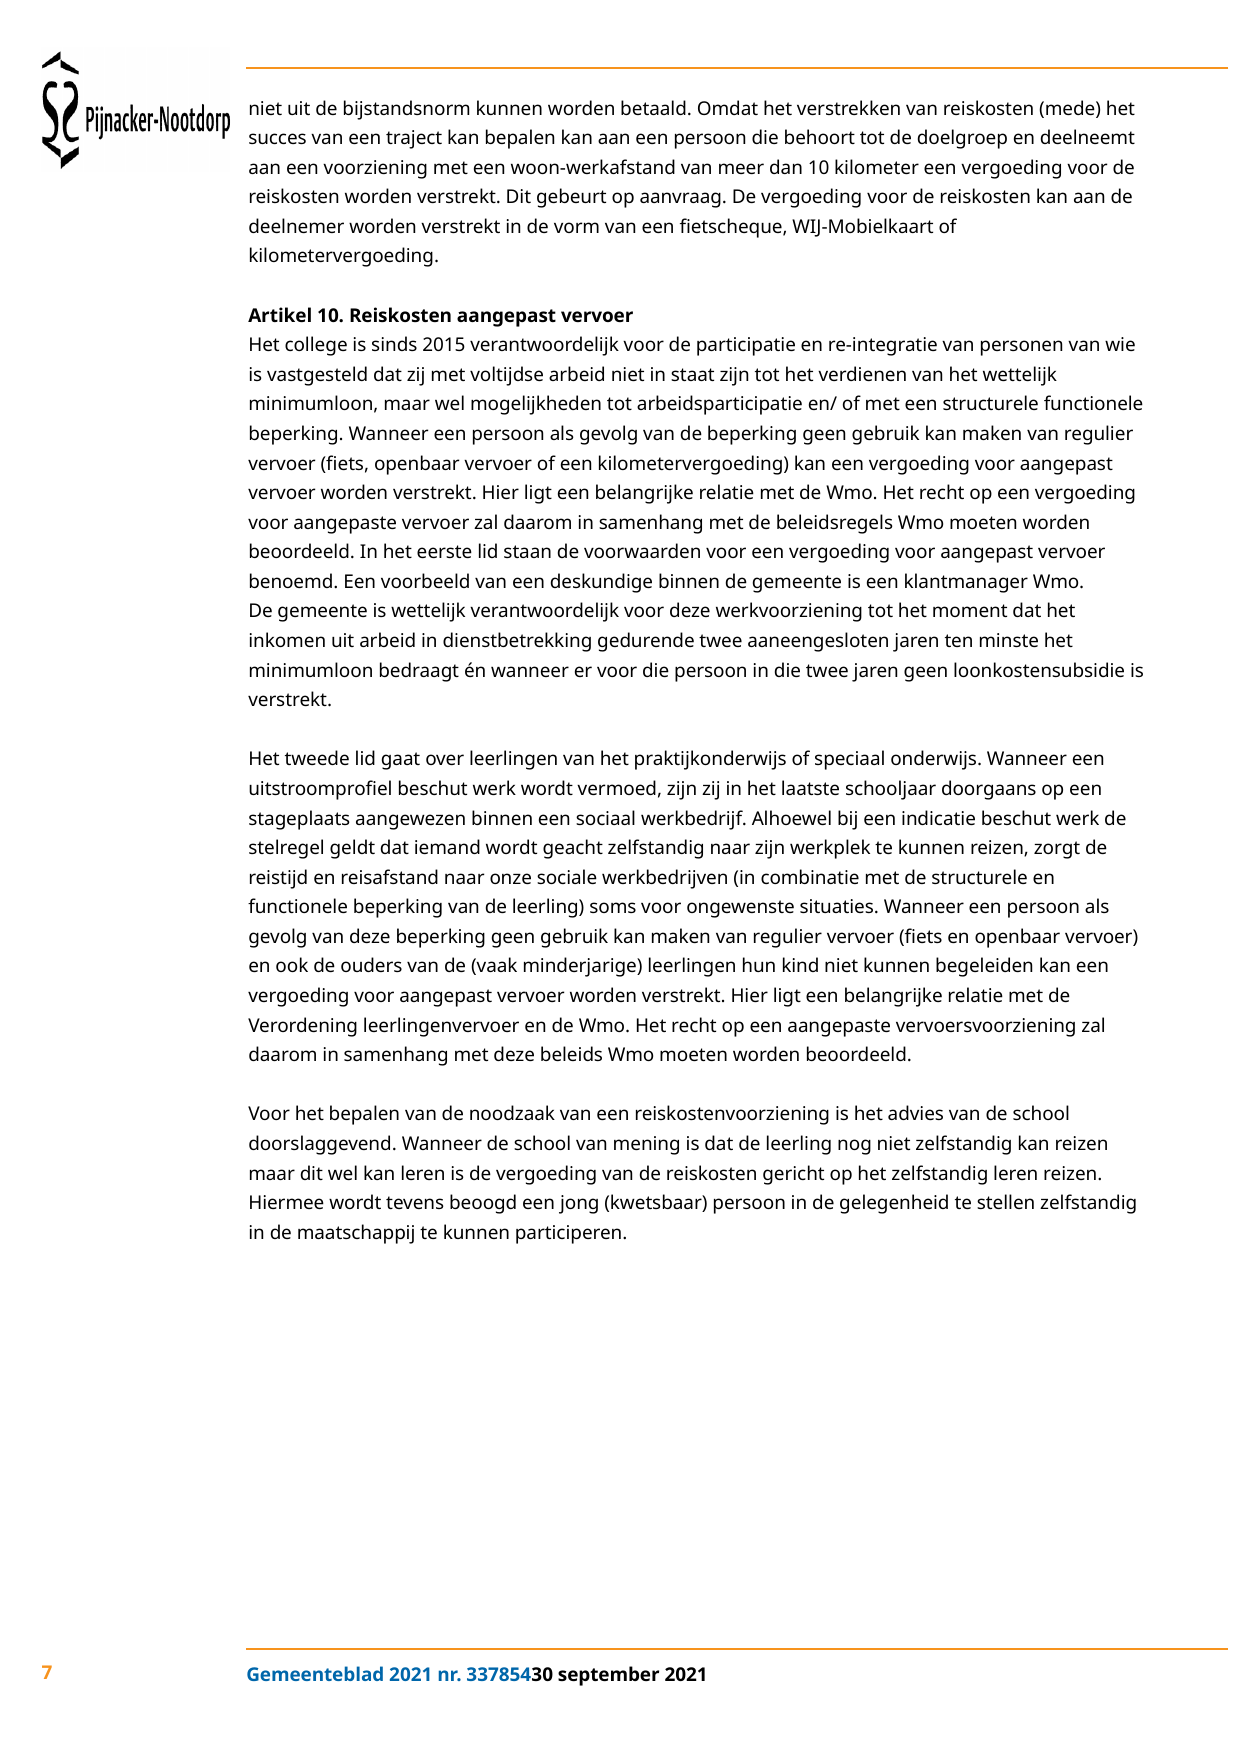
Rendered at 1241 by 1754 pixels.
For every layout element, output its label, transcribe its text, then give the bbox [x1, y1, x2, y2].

picture [41, 47, 231, 172]
text Het tweede lid gaat over leerlingen van het praktijkonderwijs of speciaal onderwijs. Wanneer een uitstroomprofiel beschut werk wordt vermoed, zijn zij in het laatste schooljaar doorgaans op een stageplaats aangewezen binnen een sociaal werkbedrijf. Alhoewel bij een indicatie beschut werk de stelregel geldt dat iemand wordt geacht zelfstandig naar zijn werkplek te kunnen reizen, zorgt de reistijd en reisafstand naar onze sociale werkbedrijven (in combinatie met de structurele en functionele beperking van de leerling) soms voor ongewenste situaties. Wanneer een persoon als gevolg van deze beperking geen gebruik kan maken van regulier vervoer (fiets en openbaar vervoer) en ook de ouders van de (vaak minderjarige) leerlingen hun kind niet kunnen begeleiden kan een vergoeding voor aangepast vervoer worden verstrekt. Hier ligt een belangrijke relatie met de Verordening leerlingenvervoer en de Wmo. Het recht op een aangepaste vervoersvoorziening zal daarom in samenhang met deze beleids Wmo moeten worden beoordeeld. [248, 746, 1152, 1067]
text Het college is sinds 2015 verantwoordelijk voor de participatie en re-integratie van personen van wie is vastgesteld dat zij met voltijdse arbeid niet in staat zijn tot het verdienen van het wettelijk minimumloon, maar wel mogelijkheden tot arbeidsparticipatie en/ of met een structurele functionele beperking. Wanneer een persoon als gevolg van de beperking geen gebruik kan maken van regulier vervoer (fiets, openbaar vervoer of een kilometervergoeding) kan een vergoeding voor aangepast vervoer worden verstrekt. Hier ligt een belangrijke relatie met de Wmo. Het recht op een vergoeding voor aangepaste vervoer zal daarom in samenhang met de beleidsregels Wmo moeten worden beoordeeld. In het eerste lid staan de voorwaarden voor een vergoeding voor aangepast vervoer benoemd. Een voorbeeld van een deskundige binnen de gemeente is een klantmanager Wmo. [248, 331, 1152, 594]
text niet uit de bijstandsnorm kunnen worden betaald. Omdat het verstrekken van reiskosten (mede) het succes van een traject kan bepalen kan aan een persoon die behoort tot de doelgroep en deelneemt aan een voorziening met een woon-werkafstand van meer dan 10 kilometer een vergoeding voor de reiskosten worden verstrekt. Dit gebeurt op aanvraag. De vergoeding voor de reiskosten kan aan de deelnemer worden verstrekt in de vorm van een fietscheque, WIJ-Mobielkaart of kilometervergoeding. [248, 95, 1152, 268]
text Artikel 10. Reiskosten aangepast vervoer [248, 302, 1152, 328]
text De gemeente is wettelijk verantwoordelijk voor deze werkvoorziening tot het moment dat het inkomen uit arbeid in dienstbetrekking gedurende twee aaneengesloten jaren ten minste het minimumloon bedraagt én wanneer er voor die persoon in die twee jaren geen loonkostensubsidie is verstrekt. [248, 598, 1152, 712]
text Voor het bepalen van de noodzaak van een reiskostenvoorziening is het advies van de school doorslaggevend. Wanneer de school van mening is dat de leerling nog niet zelfstandig kan reizen maar dit wel kan leren is de vergoeding van de reiskosten gericht op het zelfstandig leren reizen. Hiermee wordt tevens beoogd een jong (kwetsbaar) persoon in de gelegenheid te stellen zelfstandig in de maatschappij te kunnen participeren. [248, 1101, 1152, 1245]
